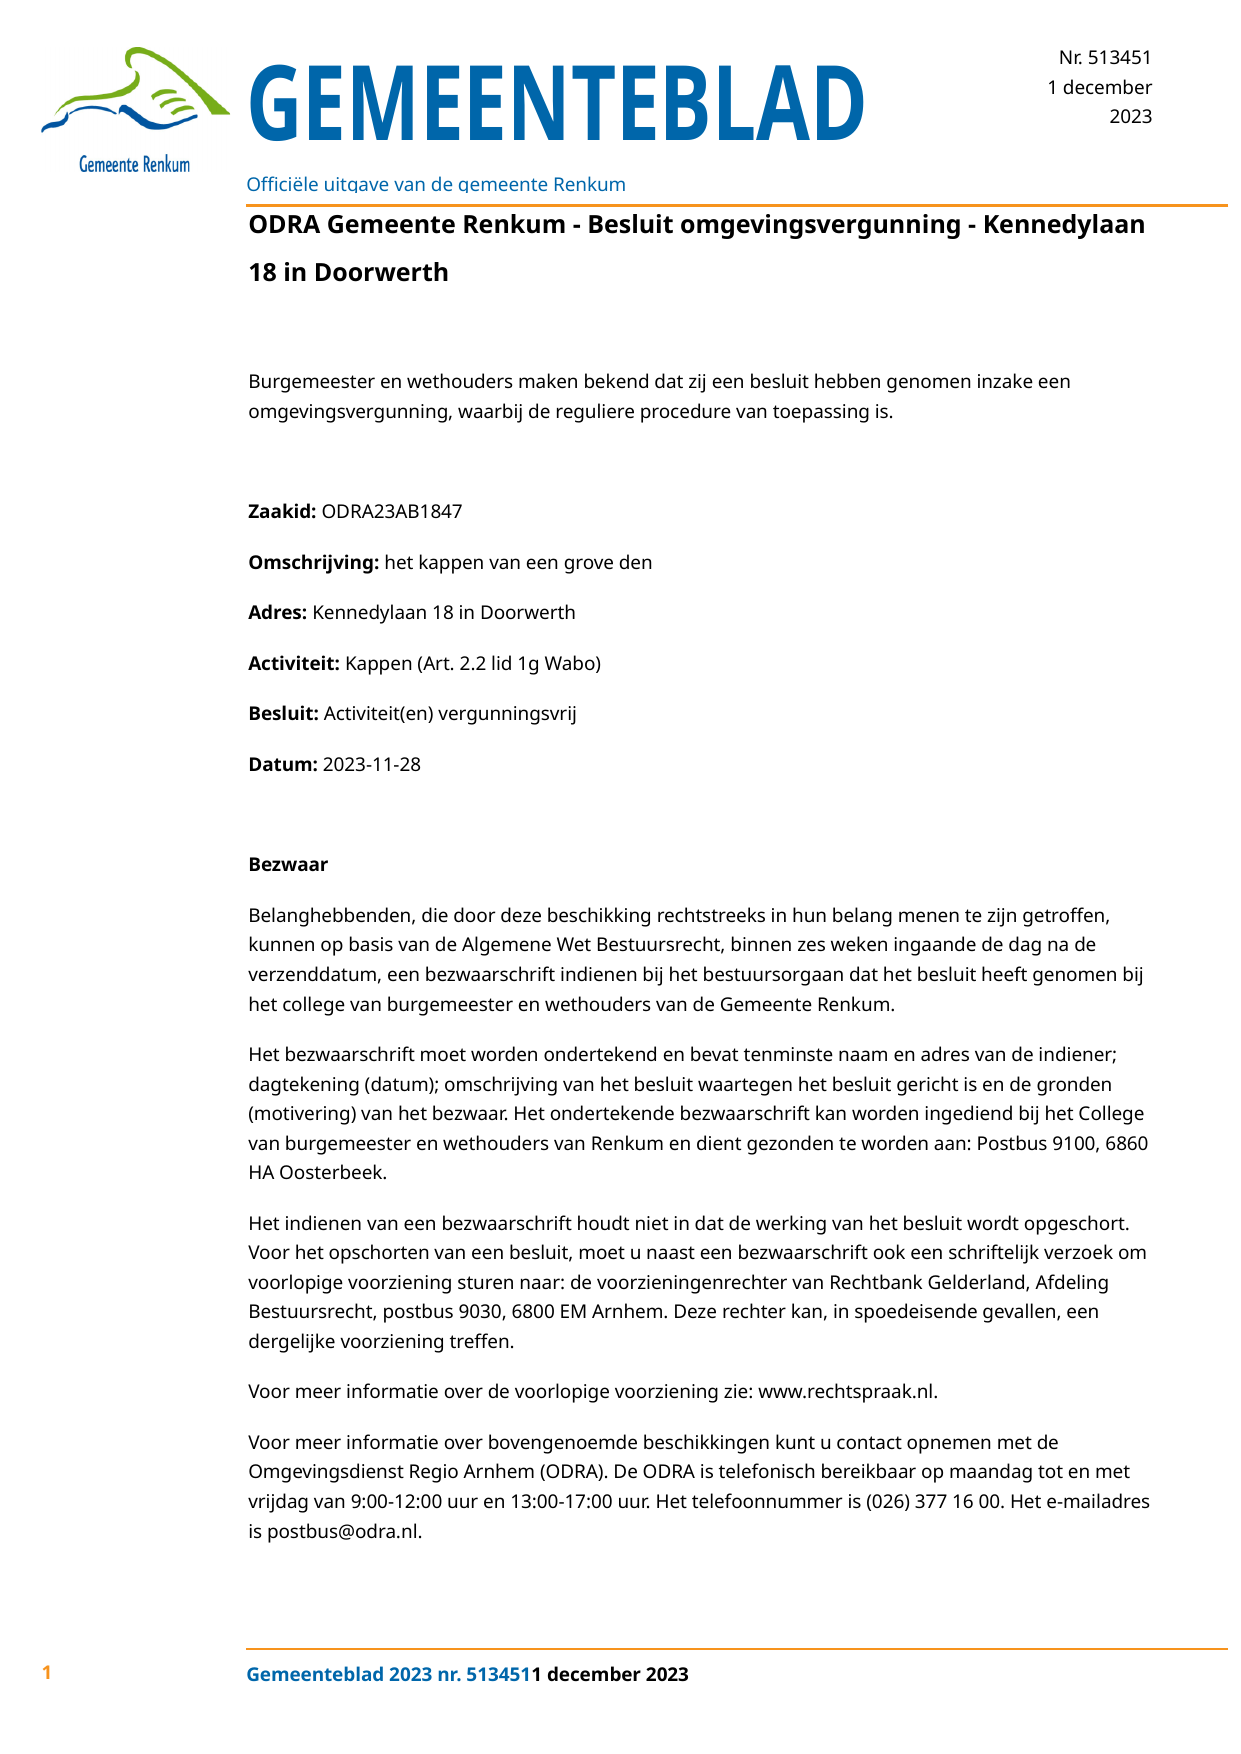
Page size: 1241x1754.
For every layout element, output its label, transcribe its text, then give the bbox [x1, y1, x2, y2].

text Voor meer informatie over bovengenoemde beschikkingen kunt u contact opnemen met de Omgevingsdienst Regio Arnhem (ODRA). De ODRA is telefonisch bereikbaar op maandag tot en met vrijdag van 9:00-12:00 uur en 13:00-17:00 uur. Het telefoonnummer is (026) 377 16 00. Het e-mailadres is postbus@odra.nl. [248, 1429, 1152, 1544]
text Het bezwaarschrift moet worden ondertekend en bevat tenminste naam en adres van de indiener; dagtekening (datum); omschrijving van het besluit waartegen het besluit gericht is en de gronden (motivering) van het bezwaar. Het ondertekende bezwaarschrift kan worden ingediend bij het College van burgemeester en wethouders van Renkum en dient gezonden te worden aan: Postbus 9100, 6860 HA Oosterbeek. [248, 1041, 1152, 1185]
text Besluit: Activiteit(en) vergunningsvrij [248, 700, 1152, 726]
text Adres: Kennedylaan 18 in Doorwerth [248, 599, 1152, 625]
text Activiteit: Kappen (Art. 2.2 lid 1g Wabo) [248, 650, 1152, 676]
text Datum: 2023-11-28 [248, 751, 1152, 777]
text Omschrijving: het kappen van een grove den [248, 549, 1152, 575]
text Het indienen van een bezwaarschrift houdt niet in dat de werking van het besluit wordt opgeschort. Voor het opschorten van een besluit, moet u naast een bezwaarschrift ook een schriftelijk verzoek om voorlopige voorziening sturen naar: de voorzieningenrechter van Rechtbank Gelderland, Afdeling Bestuursrecht, postbus 9030, 6800 EM Arnhem. Deze rechter kan, in spoedeisende gevallen, een dergelijke voorziening treffen. [248, 1210, 1152, 1354]
text ODRA Gemeente Renkum - Besluit omgevingsvergunning - Kennedylaan 18 in Doorwerth [248, 207, 1152, 288]
text Voor meer informatie over de voorlopige voorziening zie: www.rechtspraak.nl. [248, 1379, 1152, 1404]
text Burgemeester en wethouders maken bekend dat zij een besluit hebben genomen inzake een omgevingsvergunning, waarbij de reguliere procedure van toepassing is. [248, 368, 1152, 424]
text Zaakid: ODRA23AB1847 [248, 499, 1152, 524]
text Bezwaar [248, 852, 1152, 877]
picture [41, 47, 231, 172]
text Belanghebbenden, die door deze beschikking rechtstreeks in hun belang menen te zijn getroffen, kunnen op basis van de Algemene Wet Bestuursrecht, binnen zes weken ingaande de dag na de verzenddatum, een bezwaarschrift indienen bij het bestuursorgaan dat het besluit heeft genomen bij het college van burgemeester en wethouders van de Gemeente Renkum. [248, 902, 1152, 1017]
